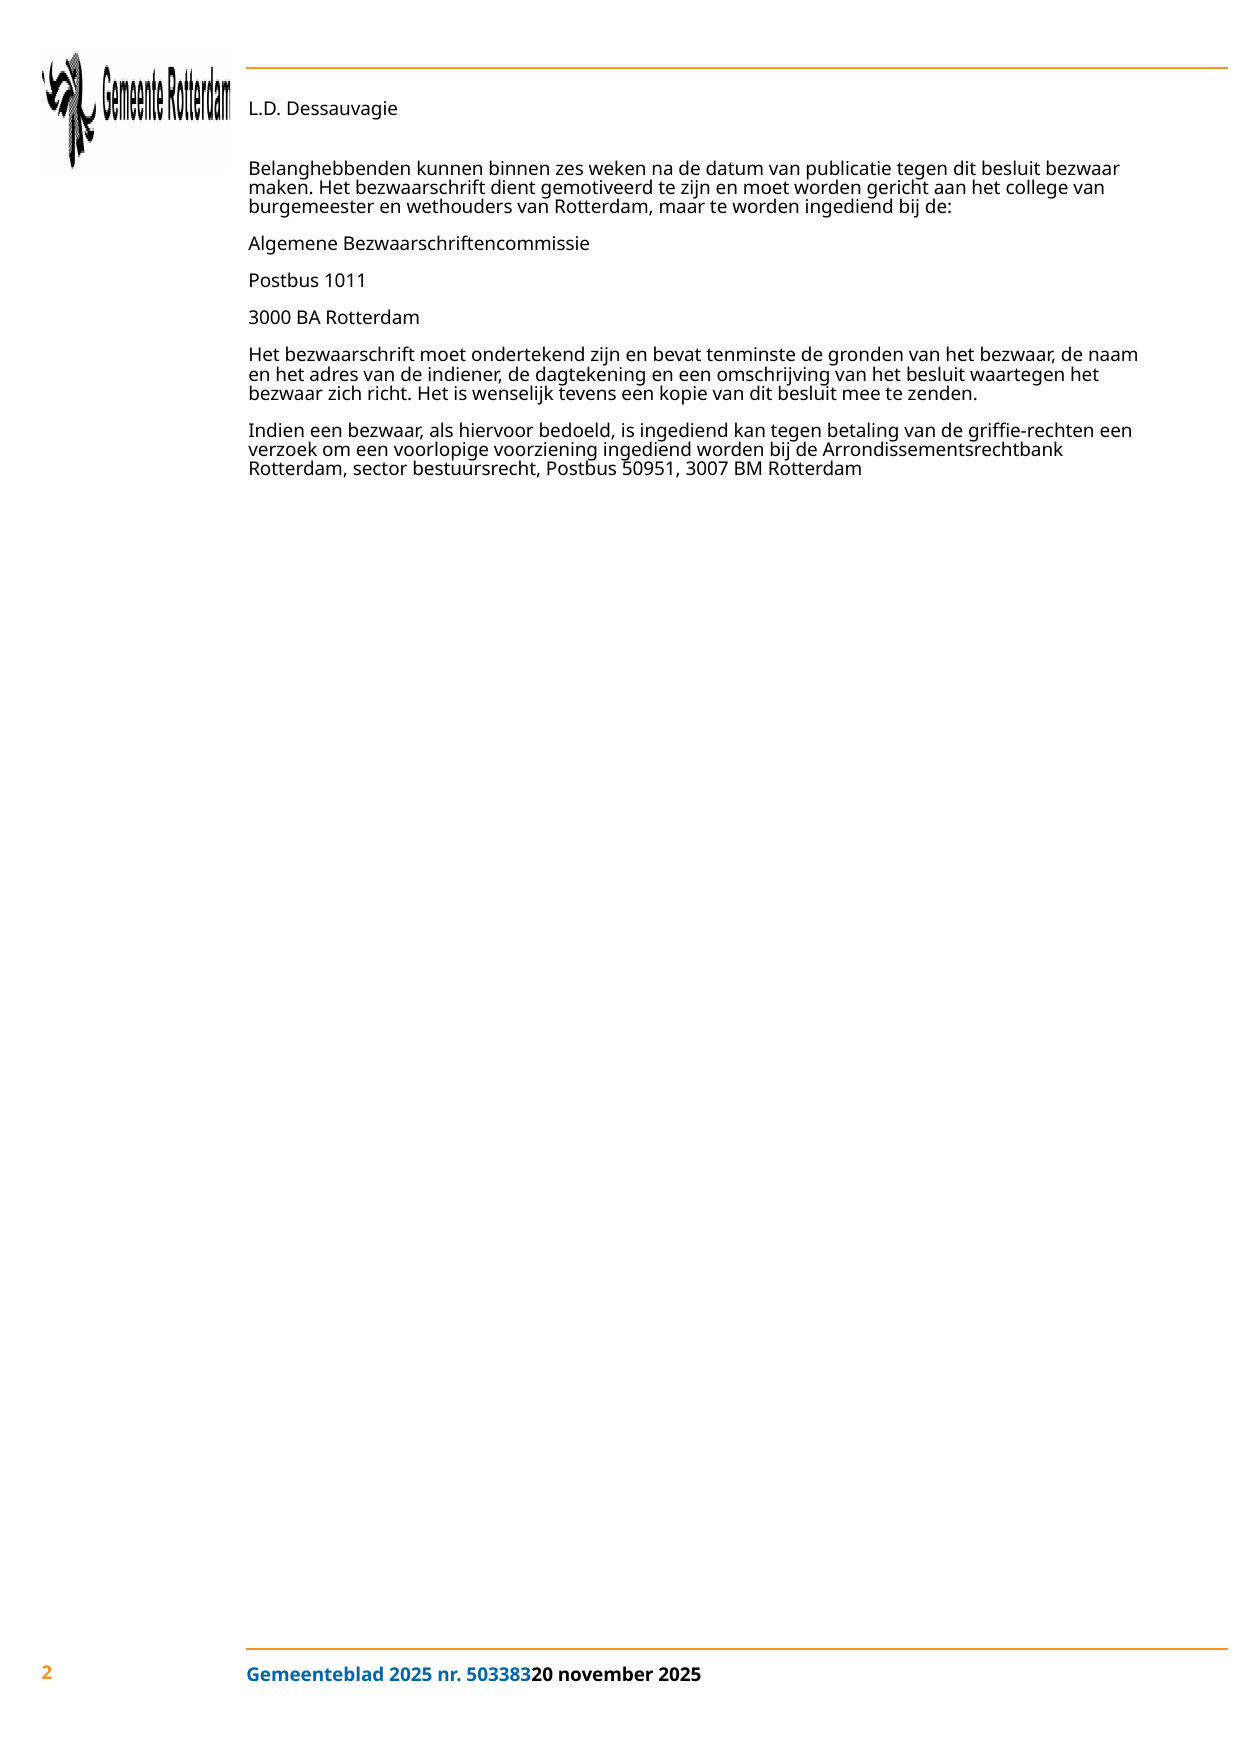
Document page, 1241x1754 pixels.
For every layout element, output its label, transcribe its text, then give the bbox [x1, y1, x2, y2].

picture [41, 47, 231, 172]
text 3000 BA Rotterdam [248, 309, 1152, 329]
text Belanghebbenden kunnen binnen zes weken na de datum van publicatie tegen dit besluit bezwaar maken. Het bezwaarschrift dient gemotiveerd te zijn en moet worden gericht aan het college van burgemeester en wethouders van Rotterdam, maar te worden ingediend bij de: [248, 160, 1152, 218]
text L.D. Dessauvagie [248, 95, 1152, 121]
text Het bezwaarschrift moet ondertekend zijn en bevat tenminste de gronden van het bezwaar, de naam en het adres van de indiener, de dagtekening en een omschrijving van het besluit waartegen het bezwaar zich richt. Het is wenselijk tevens een kopie van dit besluit mee te zenden. [248, 346, 1152, 404]
text Postbus 1011 [248, 272, 1152, 292]
text Indien een bezwaar, als hiervoor bedoeld, is ingediend kan tegen betaling van de griffie-rechten een verzoek om een voorlopige voorziening ingediend worden bij de Arrondissementsrechtbank Rotterdam, sector bestuursrecht, Postbus 50951, 3007 BM Rotterdam [248, 422, 1152, 480]
text Algemene Bezwaarschriftencommissie [248, 235, 1152, 255]
